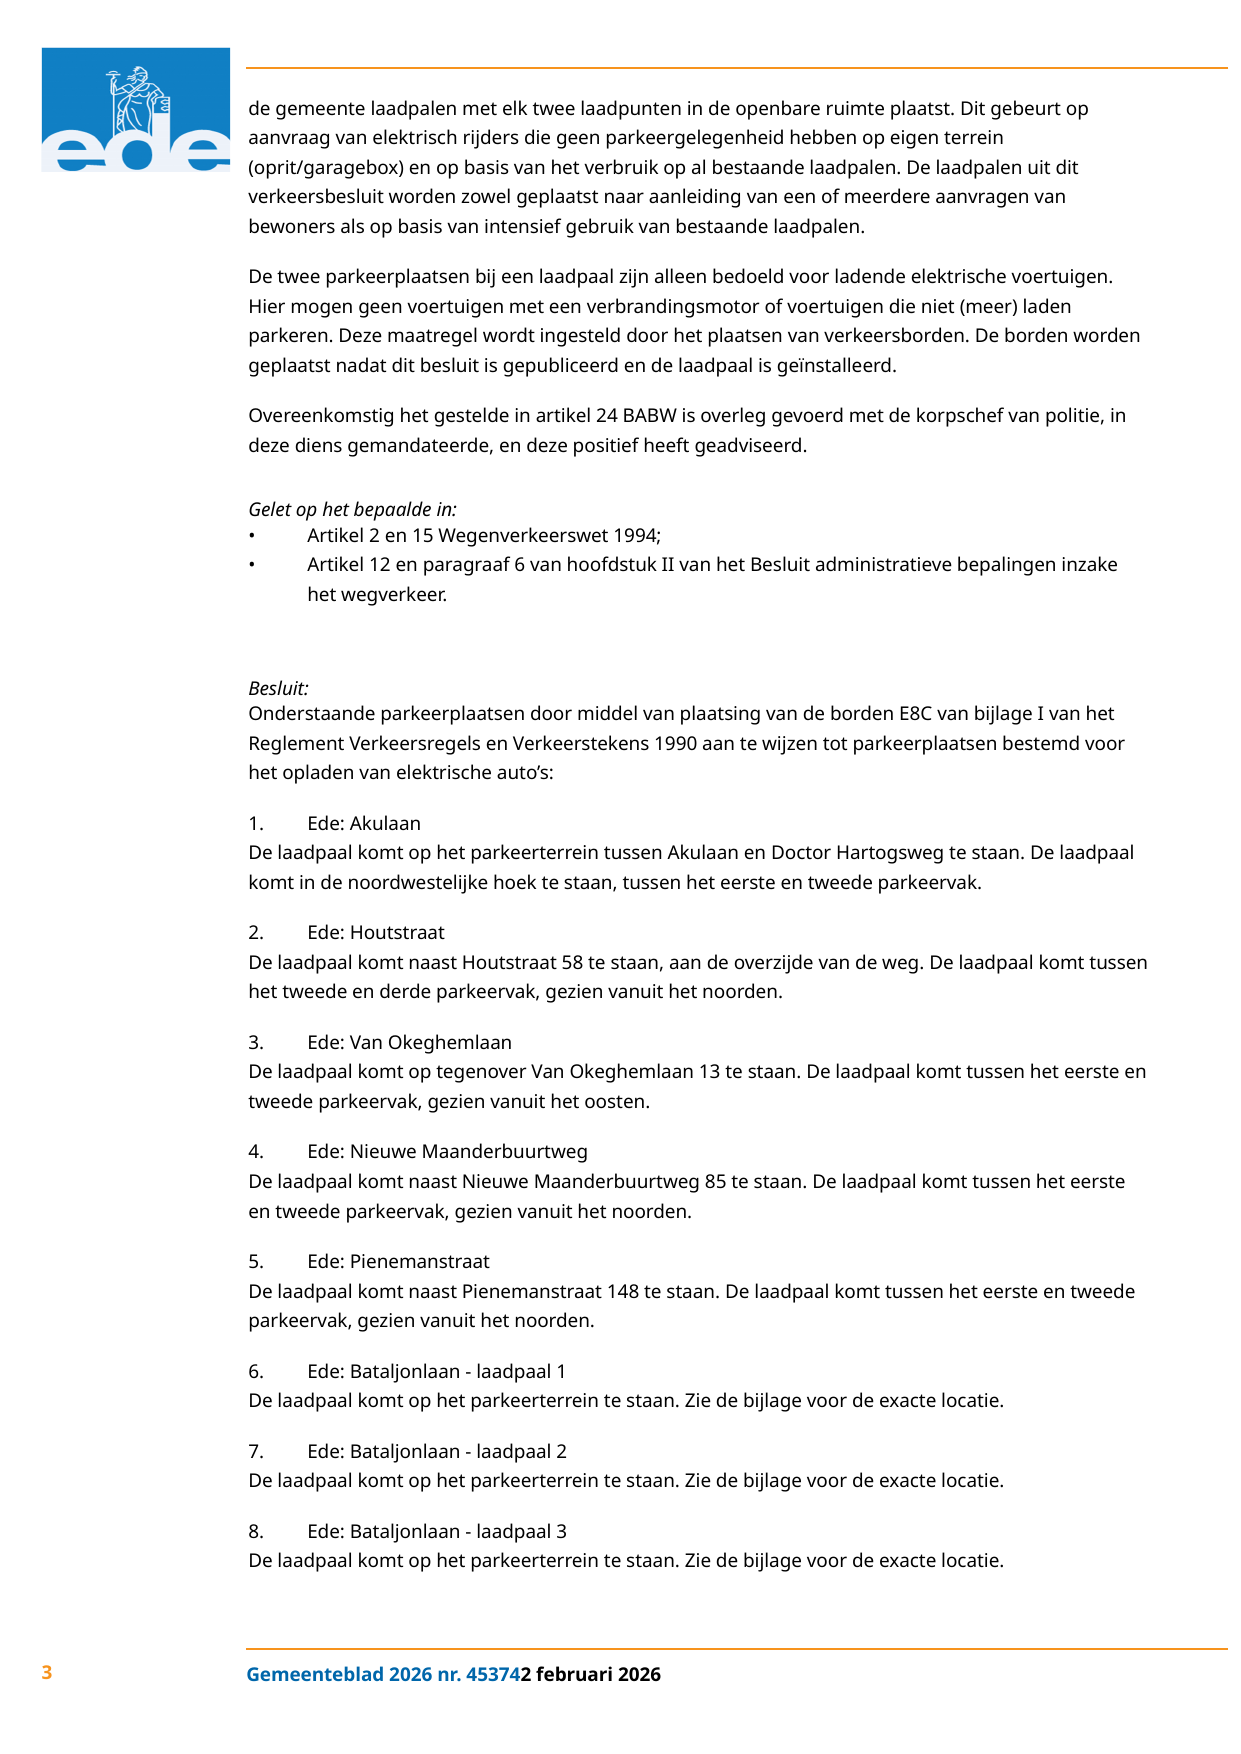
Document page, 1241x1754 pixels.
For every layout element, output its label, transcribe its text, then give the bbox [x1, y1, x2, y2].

list Ede: Akulaan [248, 810, 1152, 836]
text Gelet op het bepaalde in: [248, 496, 1152, 522]
text Besluit: [248, 675, 1152, 700]
list Ede: Bataljonlaan - laadpaal 2 [248, 1438, 1152, 1464]
text Overeenkomstig het gestelde in artikel 24 BABW is overleg gevoerd met de korpschef van politie, in deze diens gemandateerde, en deze positief heeft geadviseerd. [248, 403, 1152, 458]
list Ede: Bataljonlaan - laadpaal 1 [248, 1358, 1152, 1384]
list Ede: Van Okeghemlaan [248, 1029, 1152, 1055]
text De laadpaal komt op het parkeerterrein te staan. Zie de bijlage voor de exacte locatie. [248, 1387, 1152, 1413]
list Artikel 2 en 15 Wegenverkeerswet 1994; [248, 522, 1152, 548]
text De laadpaal komt op het parkeerterrein te staan. Zie de bijlage voor de exacte locatie. [248, 1467, 1152, 1493]
list Ede: Pienemanstraat [248, 1248, 1152, 1274]
text De laadpaal komt naast Pienemanstraat 148 te staan. De laadpaal komt tussen het eerste en tweede parkeervak, gezien vanuit het noorden. [248, 1278, 1152, 1333]
text De laadpaal komt naast Houtstraat 58 te staan, aan de overzijde van de weg. De laadpaal komt tussen het tweede en derde parkeervak, gezien vanuit het noorden. [248, 949, 1152, 1004]
text de gemeente laadpalen met elk twee laadpunten in de openbare ruimte plaatst. Dit gebeurt op aanvraag van elektrisch rijders die geen parkeergelegenheid hebben op eigen terrein (oprit/garagebox) en op basis van het verbruik op al bestaande laadpalen. De laadpalen uit dit verkeersbesluit worden zowel geplaatst naar aanleiding van een of meerdere aanvragen van bewoners als op basis van intensief gebruik van bestaande laadpalen. [248, 95, 1152, 239]
list Artikel 12 en paragraaf 6 van hoofdstuk II van het Besluit administratieve bepalingen inzake het wegverkeer. [248, 552, 1152, 607]
text De twee parkeerplaatsen bij een laadpaal zijn alleen bedoeld voor ladende elektrische voertuigen. Hier mogen geen voertuigen met een verbrandingsmotor of voertuigen die niet (meer) laden parkeren. Deze maatregel wordt ingesteld door het plaatsen van verkeersborden. De borden worden geplaatst nadat dit besluit is gepubliceerd en de laadpaal is geïnstalleerd. [248, 263, 1152, 378]
picture [41, 47, 231, 172]
list Ede: Bataljonlaan - laadpaal 3 [248, 1518, 1152, 1544]
text Onderstaande parkeerplaatsen door middel van plaatsing van de borden E8C van bijlage I van het Reglement Verkeersregels en Verkeerstekens 1990 aan te wijzen tot parkeerplaatsen bestemd voor het opladen van elektrische auto’s: [248, 700, 1152, 785]
text De laadpaal komt naast Nieuwe Maanderbuurtweg 85 te staan. De laadpaal komt tussen het eerste en tweede parkeervak, gezien vanuit het noorden. [248, 1168, 1152, 1224]
text De laadpaal komt op tegenover Van Okeghemlaan 13 te staan. De laadpaal komt tussen het eerste en tweede parkeervak, gezien vanuit het oosten. [248, 1059, 1152, 1114]
text De laadpaal komt op het parkeerterrein tussen Akulaan en Doctor Hartogsweg te staan. De laadpaal komt in de noordwestelijke hoek te staan, tussen het eerste en tweede parkeervak. [248, 839, 1152, 895]
list Ede: Houtstraat [248, 919, 1152, 945]
list Ede: Nieuwe Maanderbuurtweg [248, 1139, 1152, 1164]
text De laadpaal komt op het parkeerterrein te staan. Zie de bijlage voor de exacte locatie. [248, 1547, 1152, 1573]
